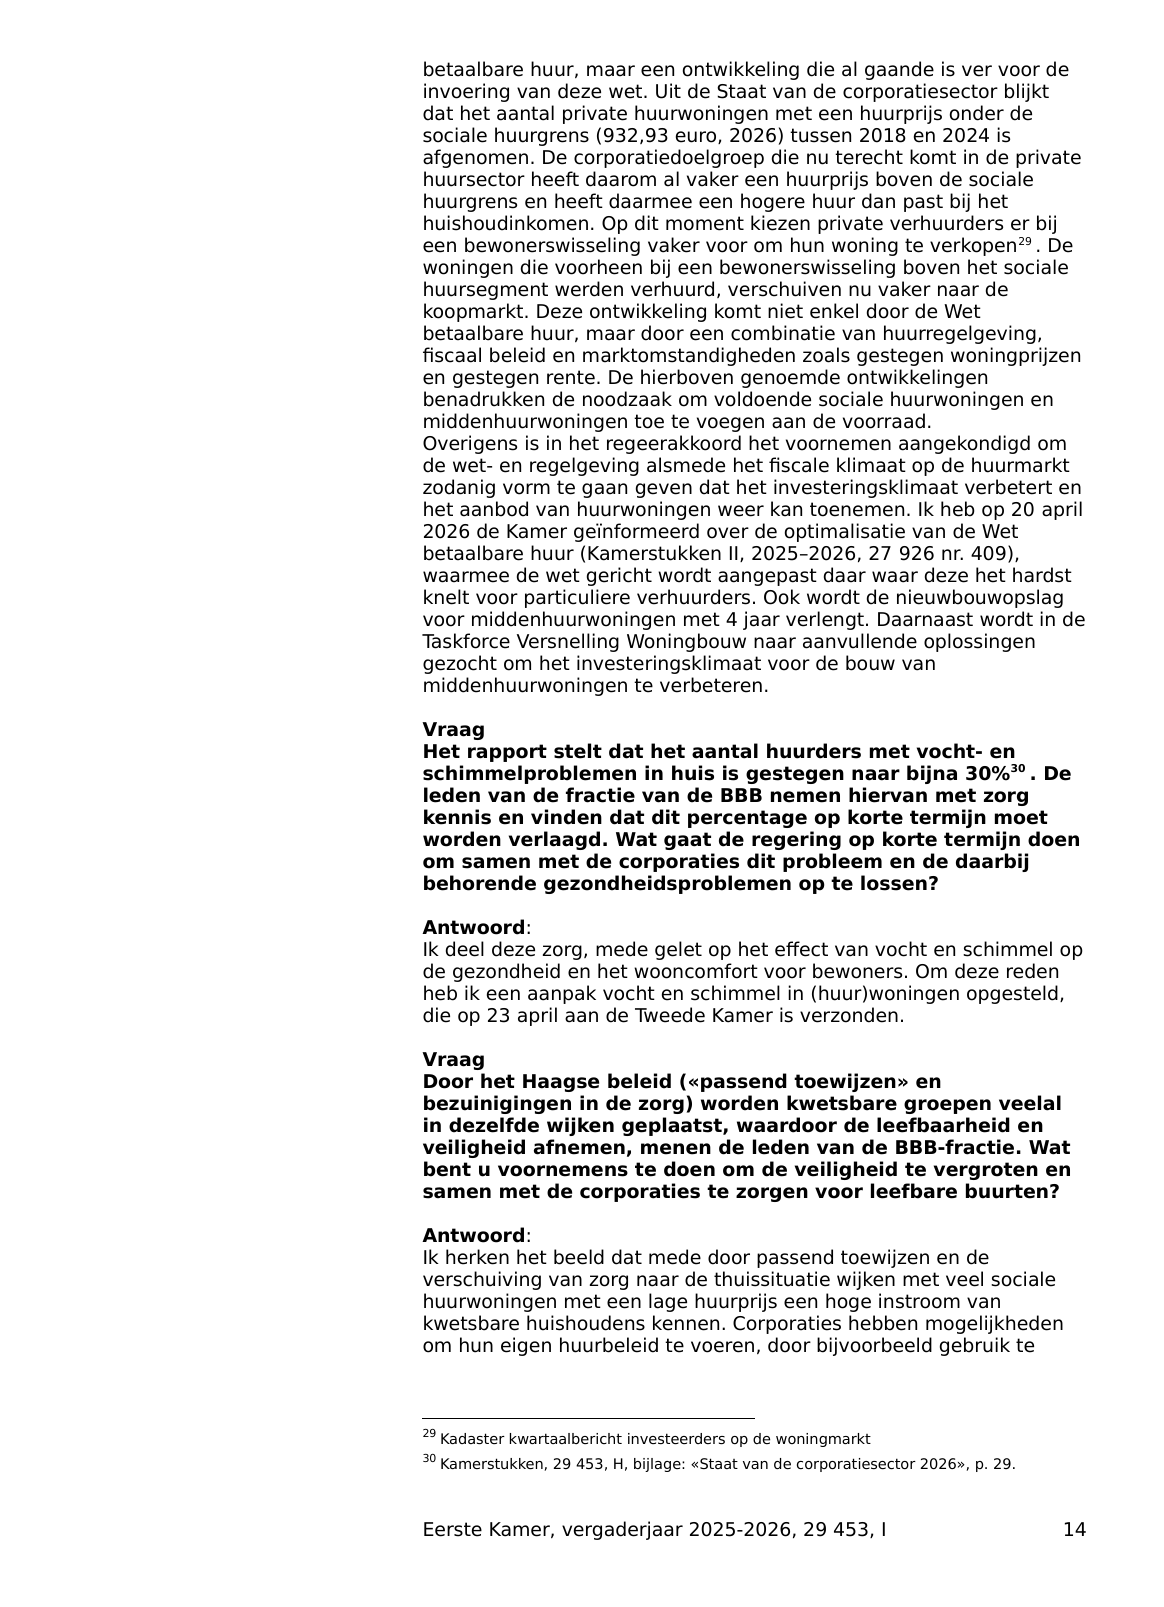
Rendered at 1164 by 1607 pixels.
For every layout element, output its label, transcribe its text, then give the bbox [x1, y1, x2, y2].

text Ik herken het beeld dat mede door passend toewijzen en de verschuiving van zorg naar de thuissituatie wijken met veel sociale huurwoningen met een lage huurprijs een hoge instroom van kwetsbare huishoudens kennen. Corporaties hebben mogelijkheden om hun eigen huurbeleid te voeren, door bijvoorbeeld gebruik te [422, 1247, 1087, 1357]
text Vraag [422, 1049, 1087, 1071]
text Antwoord: [422, 1225, 1087, 1247]
text Het rapport stelt dat het aantal huurders met vocht- en schimmelproblemen in huis is gestegen naar bijna 30%. De leden van de fractie van de BBB nemen hiervan met zorg kennis en vinden dat dit percentage op korte termijn moet worden verlaagd. Wat gaat de regering op korte termijn doen om samen met de corporaties dit probleem en de daarbij behorende gezondheidsproblemen op te lossen? [422, 741, 1087, 894]
text betaalbare huur, maar een ontwikkeling die al gaande is ver voor de invoering van deze wet. Uit de Staat van de corporatiesector blijkt dat het aantal private huurwoningen met een huurprijs onder de sociale huurgrens (932,93 euro, 2026) tussen 2018 en 2024 is afgenomen. De corporatiedoelgroep die nu terecht komt in de private huursector heeft daarom al vaker een huurprijs boven de sociale huurgrens en heeft daarmee een hogere huur dan past bij het huishoudinkomen. Op dit moment kiezen private verhuurders er bij een bewonerswisseling vaker voor om hun woning te verkopen. De woningen die voorheen bij een bewonerswisseling boven het sociale huursegment werden verhuurd, verschuiven nu vaker naar de koopmarkt. Deze ontwikkeling komt niet enkel door de Wet betaalbare huur, maar door een combinatie van huurregelgeving, fiscaal beleid en marktomstandigheden zoals gestegen woningprijzen en gestegen rente. De hierboven genoemde ontwikkelingen benadrukken de noodzaak om voldoende sociale huurwoningen en middenhuurwoningen toe te voegen aan de voorraad. [422, 59, 1087, 433]
text Antwoord: [422, 917, 1087, 939]
text Kadaster kwartaalbericht investeerders op de woningmarkt [422, 1427, 1087, 1449]
text Vraag [422, 719, 1087, 741]
text Kamerstukken, 29 453, H, bijlage: «Staat van de corporatiesector 2026», p. 29. [422, 1452, 1087, 1474]
text Overigens is in het regeerakkoord het voornemen aangekondigd om de wet- en regelgeving alsmede het fiscale klimaat op de huurmarkt zodanig vorm te gaan geven dat het investeringsklimaat verbetert en het aanbod van huurwoningen weer kan toenemen. Ik heb op 20 april 2026 de Kamer geïnformeerd over de optimalisatie van de Wet betaalbare huur (Kamerstukken II, 2025–2026, 27 926 nr. 409), waarmee de wet gericht wordt aangepast daar waar deze het hardst knelt voor particuliere verhuurders. Ook wordt de nieuwbouwopslag voor middenhuurwoningen met 4 jaar verlengt. Daarnaast wordt in de Taskforce Versnelling Woningbouw naar aanvullende oplossingen gezocht om het investeringsklimaat voor de bouw van middenhuurwoningen te verbeteren. [422, 433, 1087, 696]
text Door het Haagse beleid («passend toewijzen» en bezuinigingen in de zorg) worden kwetsbare groepen veelal in dezelfde wijken geplaatst, waardoor de leefbaarheid en veiligheid afnemen, menen de leden van de BBB-fractie. Wat bent u voornemens te doen om de veiligheid te vergroten en samen met de corporaties te zorgen voor leefbare buurten? [422, 1071, 1087, 1203]
text Ik deel deze zorg, mede gelet op het effect van vocht en schimmel op de gezondheid en het wooncomfort voor bewoners. Om deze reden heb ik een aanpak vocht en schimmel in (huur)woningen opgesteld, die op 23 april aan de Tweede Kamer is verzonden. [422, 939, 1087, 1027]
